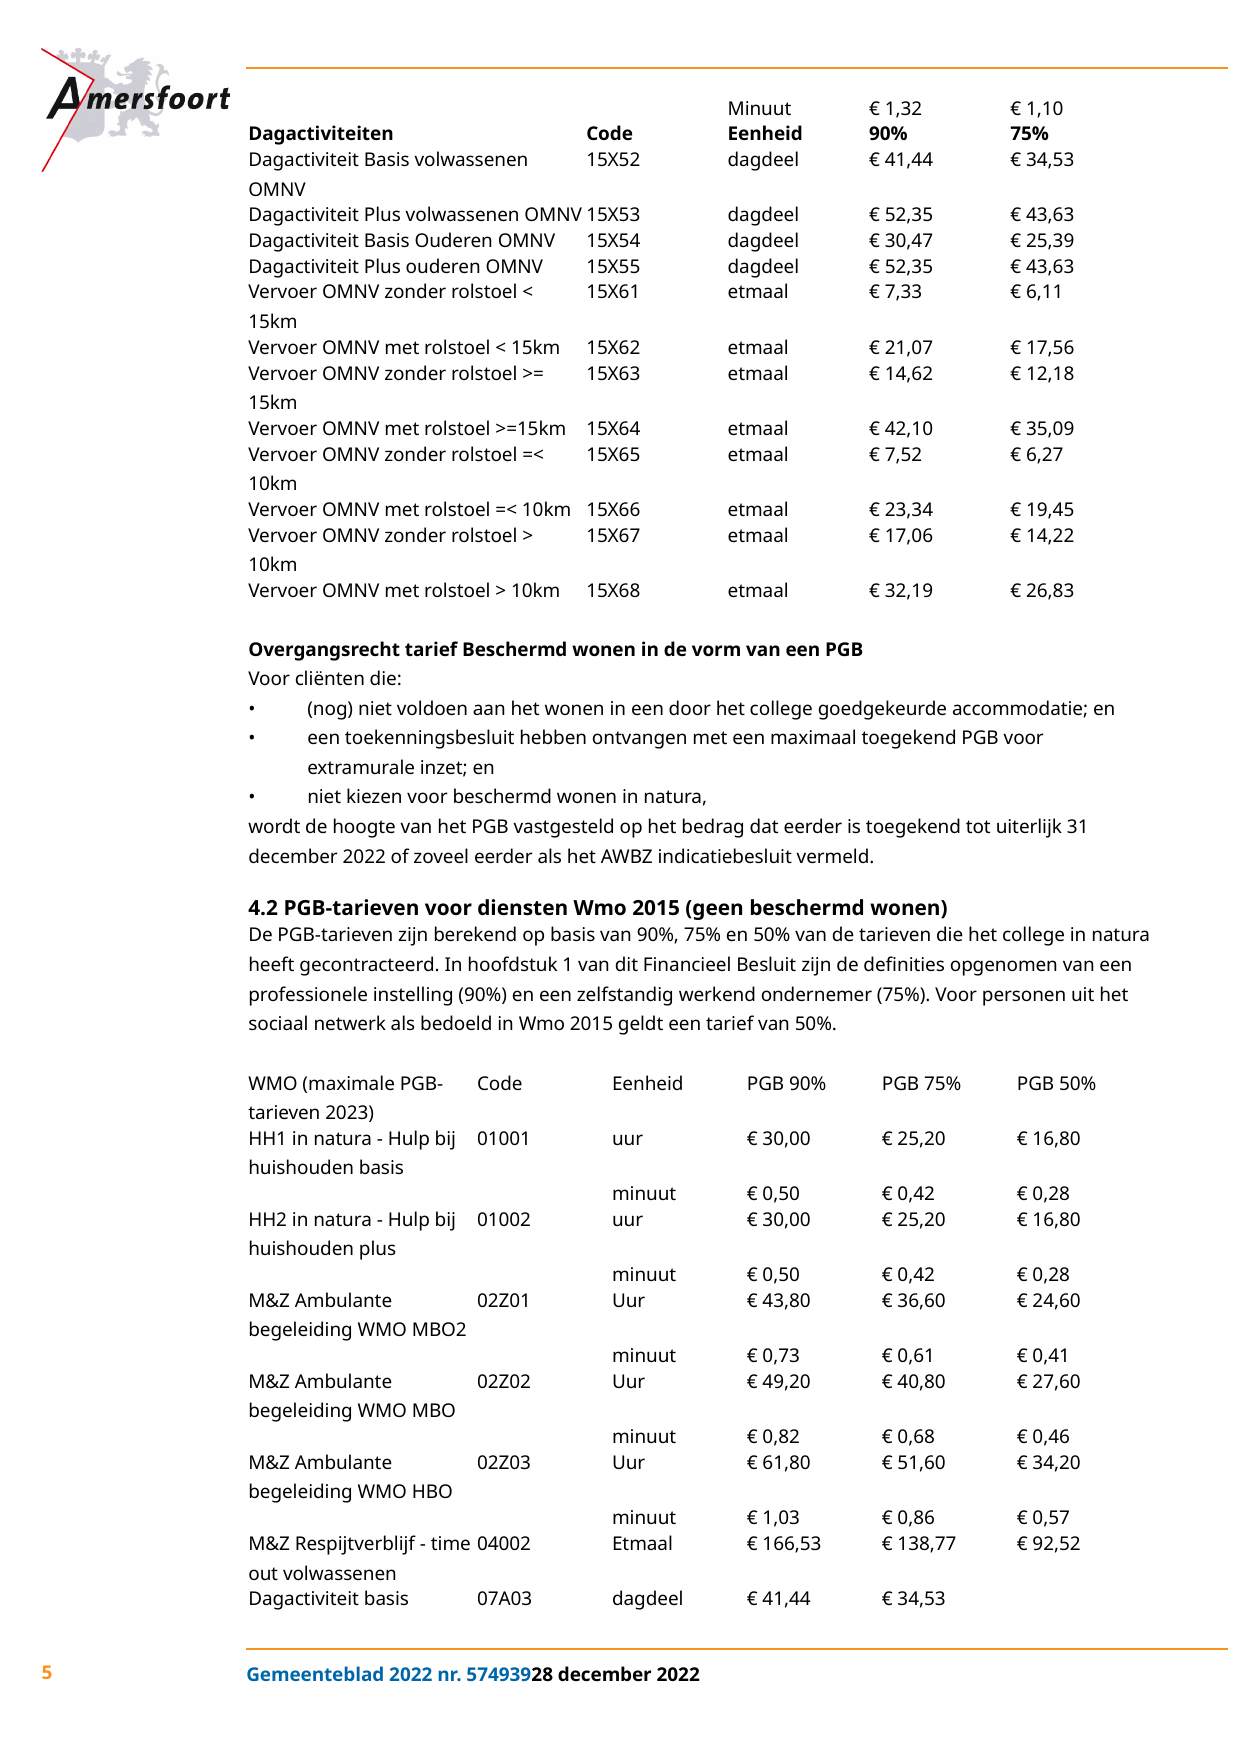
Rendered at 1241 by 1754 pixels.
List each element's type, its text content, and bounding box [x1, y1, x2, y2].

table_cell Dagactiviteit Basis volwassenen OMNV [248, 146, 586, 202]
table_cell € 43,80 [747, 1287, 882, 1342]
table_cell € 21,07 [869, 334, 1010, 360]
table_cell etmaal [728, 577, 869, 603]
table_cell 15X52 [586, 146, 727, 202]
table_cell minuut [612, 1505, 747, 1530]
table_cell [1017, 1586, 1152, 1611]
table_cell € 36,60 [882, 1287, 1017, 1342]
table_cell € 35,09 [1010, 415, 1152, 441]
table_cell € 61,80 [747, 1449, 882, 1504]
table_cell Dagactiviteit Plus ouderen OMNV [248, 253, 586, 279]
table_cell € 138,77 [882, 1530, 1017, 1586]
table_cell € 23,34 [869, 496, 1010, 522]
table_cell € 0,73 [747, 1343, 882, 1368]
table_cell € 17,06 [869, 522, 1010, 577]
table_cell M&Z Ambulante begeleiding WMO HBO [248, 1449, 477, 1504]
table_cell 15X61 [586, 279, 727, 334]
table_cell [586, 95, 727, 121]
table_cell 15X67 [586, 522, 727, 577]
table_cell € 49,20 [747, 1368, 882, 1423]
table_cell [477, 1343, 612, 1368]
table_cell € 42,10 [869, 415, 1010, 441]
table_cell dagdeel [728, 146, 869, 202]
table_cell Uur [612, 1368, 747, 1423]
table_cell € 25,20 [882, 1125, 1017, 1180]
table_cell 15X64 [586, 415, 727, 441]
table_cell [248, 1424, 477, 1449]
table_cell [248, 1505, 477, 1530]
table_cell 75% [1010, 121, 1152, 146]
table_cell € 43,63 [1010, 253, 1152, 279]
table_cell € 166,53 [747, 1530, 882, 1586]
list niet kiezen voor beschermd wonen in natura, [248, 784, 1152, 809]
table_cell € 27,60 [1017, 1368, 1152, 1423]
table_header PGB 90% [747, 1070, 882, 1125]
table_cell 15X63 [586, 360, 727, 415]
table_cell etmaal [728, 522, 869, 577]
table_cell € 34,20 [1017, 1449, 1152, 1504]
text Voor cliënten die: [248, 665, 1152, 691]
table_cell 15X53 [586, 202, 727, 227]
table_cell 07A03 [477, 1586, 612, 1611]
table_cell Vervoer OMNV zonder rolstoel >= 15km [248, 360, 586, 415]
table_cell € 43,63 [1010, 202, 1152, 227]
table_cell € 1,32 [869, 95, 1010, 121]
table_cell etmaal [728, 334, 869, 360]
table_cell M&Z Ambulante begeleiding WMO MBO [248, 1368, 477, 1423]
table_cell € 0,86 [882, 1505, 1017, 1530]
table_cell € 0,68 [882, 1424, 1017, 1449]
table_cell minuut [612, 1343, 747, 1368]
table_cell € 6,11 [1010, 279, 1152, 334]
table_cell Vervoer OMNV met rolstoel >=15km [248, 415, 586, 441]
table_cell € 0,57 [1017, 1505, 1152, 1530]
picture [41, 47, 231, 172]
table_cell 15X54 [586, 227, 727, 253]
table_cell Vervoer OMNV zonder rolstoel =< 10km [248, 441, 586, 496]
table_cell € 14,62 [869, 360, 1010, 415]
table_cell € 0,28 [1017, 1180, 1152, 1206]
table_cell € 34,53 [882, 1586, 1017, 1611]
table_cell € 30,00 [747, 1206, 882, 1261]
table_cell etmaal [728, 360, 869, 415]
table_cell € 40,80 [882, 1368, 1017, 1423]
table_cell 01001 [477, 1125, 612, 1180]
table_cell uur [612, 1125, 747, 1180]
table_cell [248, 1180, 477, 1206]
table_cell € 0,50 [747, 1180, 882, 1206]
table_cell € 25,39 [1010, 227, 1152, 253]
table_cell M&Z Ambulante begeleiding WMO MBO2 [248, 1287, 477, 1342]
table_cell € 34,53 [1010, 146, 1152, 202]
table_cell Dagactiviteit Basis Ouderen OMNV [248, 227, 586, 253]
table_cell minuut [612, 1180, 747, 1206]
table_cell minuut [612, 1261, 747, 1287]
table_cell € 51,60 [882, 1449, 1017, 1504]
table_cell etmaal [728, 279, 869, 334]
table_cell € 41,44 [869, 146, 1010, 202]
table_cell 02Z02 [477, 1368, 612, 1423]
table_cell Eenheid [728, 121, 869, 146]
table_cell minuut [612, 1424, 747, 1449]
table_cell 15X62 [586, 334, 727, 360]
table_cell Dagactiviteit Plus volwassenen OMNV [248, 202, 586, 227]
table_cell [248, 1261, 477, 1287]
table_cell Minuut [728, 95, 869, 121]
table_cell € 17,56 [1010, 334, 1152, 360]
table_cell Etmaal [612, 1530, 747, 1586]
table_cell 01002 [477, 1206, 612, 1261]
table_cell € 92,52 [1017, 1530, 1152, 1586]
text wordt de hoogte van het PGB vastgesteld op het bedrag dat eerder is toegekend tot uiterlijk 31 december 2022 of zoveel eerder als het AWBZ indicatiebesluit vermeld. [248, 813, 1152, 868]
table_cell € 0,61 [882, 1343, 1017, 1368]
text Overgangsrecht tarief Beschermd wonen in de vorm van een PGB [248, 636, 1152, 661]
table_cell Vervoer OMNV met rolstoel =< 10km [248, 496, 586, 522]
table_cell € 30,47 [869, 227, 1010, 253]
table_cell [248, 95, 586, 121]
list een toekenningsbesluit hebben ontvangen met een maximaal toegekend PGB voor extramurale inzet; en [248, 724, 1152, 780]
table_cell € 1,10 [1010, 95, 1152, 121]
table_cell [477, 1505, 612, 1530]
table_cell M&Z Respijtverblijf - time out volwassenen [248, 1530, 477, 1586]
table_cell € 0,46 [1017, 1424, 1152, 1449]
table_cell 02Z03 [477, 1449, 612, 1504]
table_cell Uur [612, 1449, 747, 1504]
table_cell 04002 [477, 1530, 612, 1586]
table_header PGB 50% [1017, 1070, 1152, 1125]
table_cell Dagactiviteit basis [248, 1586, 477, 1611]
table_cell € 32,19 [869, 577, 1010, 603]
table_cell € 1,03 [747, 1505, 882, 1530]
table_cell Vervoer OMNV zonder rolstoel > 10km [248, 522, 586, 577]
table_cell € 16,80 [1017, 1206, 1152, 1261]
table_cell dagdeel [612, 1586, 747, 1611]
table_cell € 6,27 [1010, 441, 1152, 496]
table_cell € 52,35 [869, 253, 1010, 279]
table_cell € 0,41 [1017, 1343, 1152, 1368]
table_cell etmaal [728, 496, 869, 522]
table_cell Uur [612, 1287, 747, 1342]
table_cell 15X68 [586, 577, 727, 603]
table_cell Vervoer OMNV met rolstoel > 10km [248, 577, 586, 603]
table_cell 15X65 [586, 441, 727, 496]
table_cell [477, 1180, 612, 1206]
table_cell € 0,82 [747, 1424, 882, 1449]
table_cell Vervoer OMNV met rolstoel < 15km [248, 334, 586, 360]
table_cell HH1 in natura - Hulp bij huishouden basis [248, 1125, 477, 1180]
table_cell dagdeel [728, 227, 869, 253]
table_cell € 0,28 [1017, 1261, 1152, 1287]
table_cell [248, 1343, 477, 1368]
table_cell € 14,22 [1010, 522, 1152, 577]
table_cell € 0,50 [747, 1261, 882, 1287]
table_header WMO (maximale PGB-tarieven 2023) [248, 1070, 477, 1125]
table_header PGB 75% [882, 1070, 1017, 1125]
table_cell € 25,20 [882, 1206, 1017, 1261]
list (nog) niet voldoen aan het wonen in een door het college goedgekeurde accommodatie; en [248, 695, 1152, 721]
table_cell 15X55 [586, 253, 727, 279]
table_cell € 0,42 [882, 1261, 1017, 1287]
table_cell € 52,35 [869, 202, 1010, 227]
table_header Code [477, 1070, 612, 1125]
table_cell € 7,52 [869, 441, 1010, 496]
table_cell € 24,60 [1017, 1287, 1152, 1342]
table_cell uur [612, 1206, 747, 1261]
table_cell € 41,44 [747, 1586, 882, 1611]
table_cell 02Z01 [477, 1287, 612, 1342]
text 4.2 PGB-tarieven voor diensten Wmo 2015 (geen beschermd wonen) [248, 893, 1152, 922]
table_cell € 7,33 [869, 279, 1010, 334]
table_cell € 26,83 [1010, 577, 1152, 603]
table_cell Code [586, 121, 727, 146]
table_cell € 0,42 [882, 1180, 1017, 1206]
table_cell [477, 1261, 612, 1287]
table_cell etmaal [728, 415, 869, 441]
table_cell € 16,80 [1017, 1125, 1152, 1180]
table_cell € 12,18 [1010, 360, 1152, 415]
text De PGB-tarieven zijn berekend op basis van 90%, 75% en 50% van de tarieven die het college in natura heeft gecontracteerd. In hoofdstuk 1 van dit Financieel Besluit zijn de definities opgenomen van een professionele instelling (90%) en een zelfstandig werkend ondernemer (75%). Voor personen uit het sociaal netwerk als bedoeld in Wmo 2015 geldt een tarief van 50%. [248, 922, 1152, 1036]
table_cell [477, 1424, 612, 1449]
table_cell € 19,45 [1010, 496, 1152, 522]
table_cell etmaal [728, 441, 869, 496]
table_cell 15X66 [586, 496, 727, 522]
table_cell € 30,00 [747, 1125, 882, 1180]
table_cell Vervoer OMNV zonder rolstoel < 15km [248, 279, 586, 334]
table_cell Dagactiviteiten [248, 121, 586, 146]
table_cell HH2 in natura - Hulp bij huishouden plus [248, 1206, 477, 1261]
table_cell 90% [869, 121, 1010, 146]
table_cell dagdeel [728, 253, 869, 279]
table_header Eenheid [612, 1070, 747, 1125]
table_cell dagdeel [728, 202, 869, 227]
